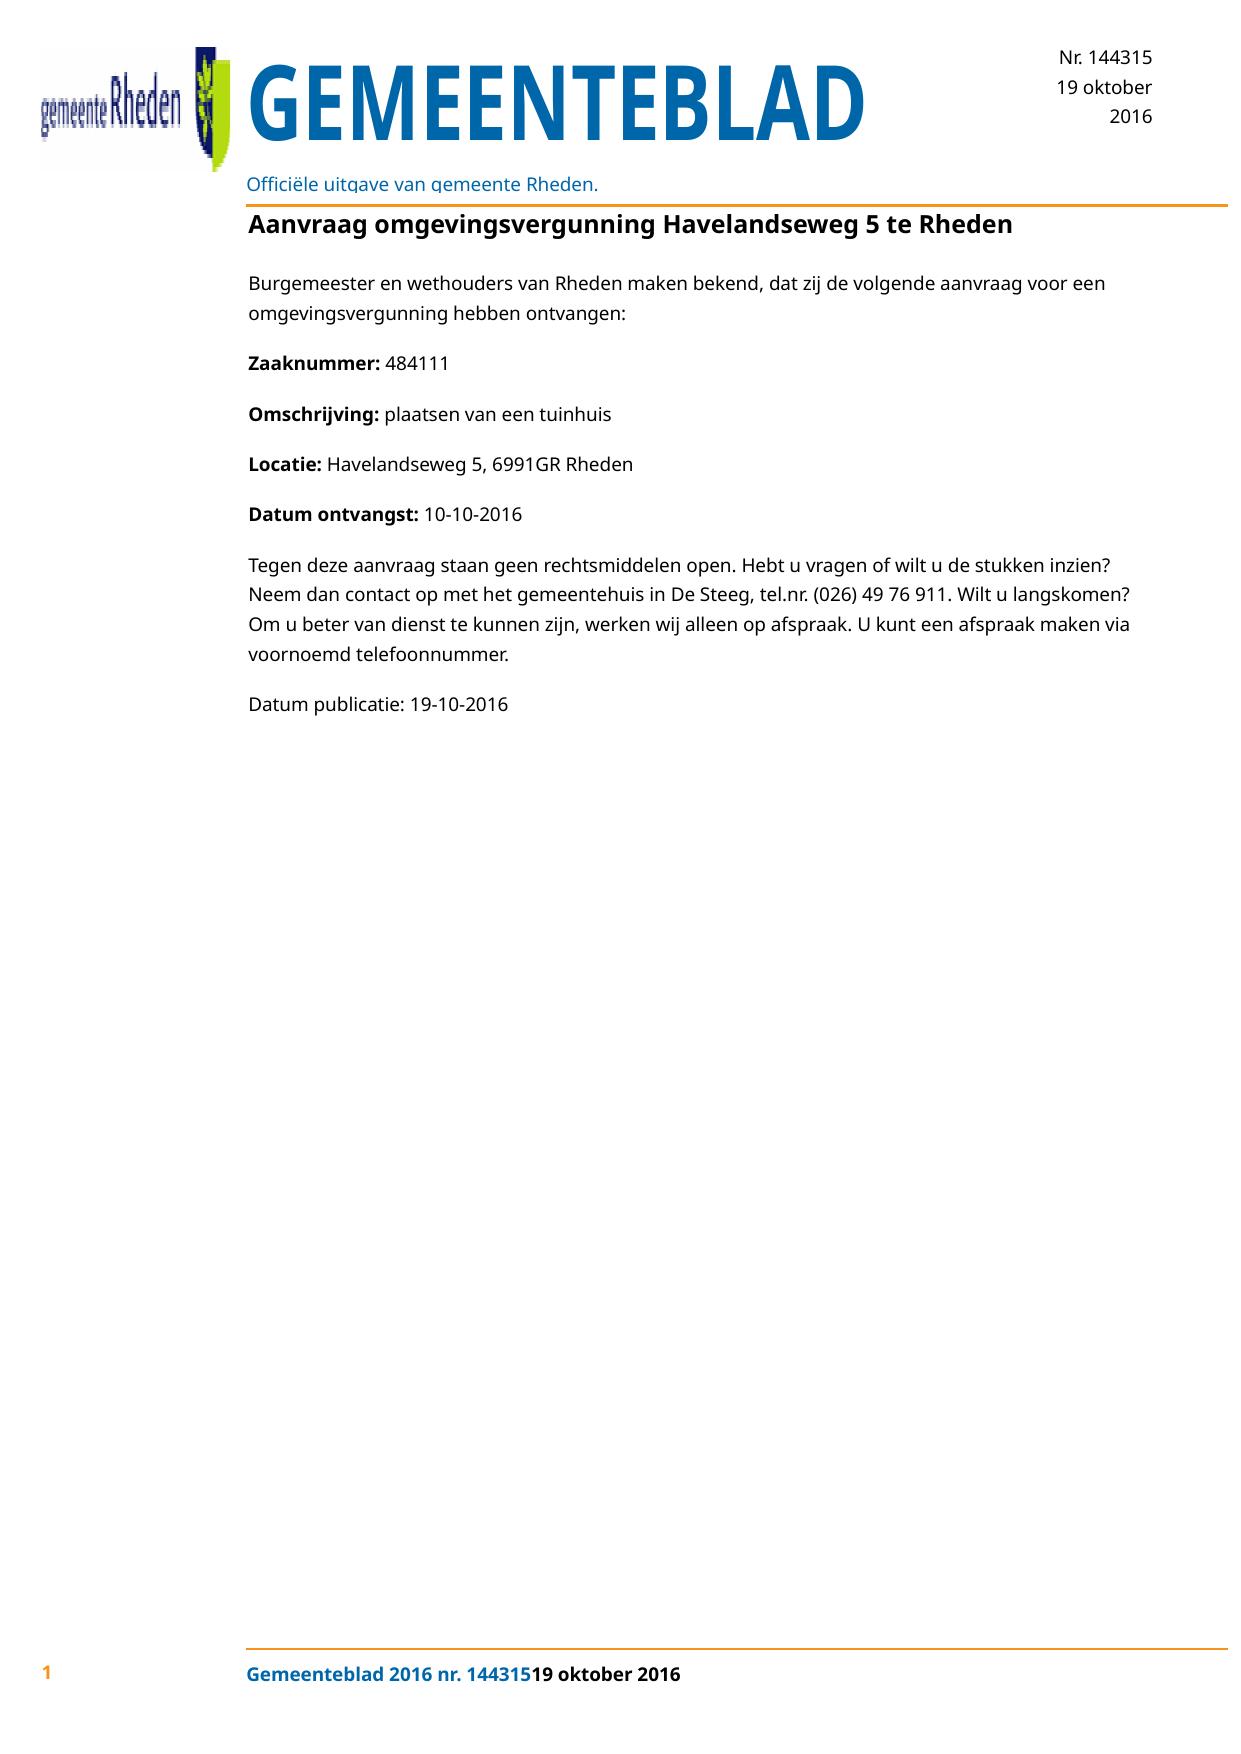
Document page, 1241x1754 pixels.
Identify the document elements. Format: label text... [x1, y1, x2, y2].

text Tegen deze aanvraag staan geen rechtsmiddelen open. Hebt u vragen of wilt u de stukken inzien? Neem dan contact op met het gemeentehuis in De Steeg, tel.nr. (026) 49 76 911. Wilt u langskomen? Om u beter van dienst te kunnen zijn, werken wij alleen op afspraak. U kunt een afspraak maken via voornoemd telefoonnummer. [248, 552, 1152, 666]
text Burgemeester en wethouders van Rheden maken bekend, dat zij de volgende aanvraag voor een omgevingsvergunning hebben ontvangen: [248, 270, 1152, 326]
text Locatie: Havelandseweg 5, 6991GR Rheden [248, 451, 1152, 477]
text Datum publicatie: 19-10-2016 [248, 691, 1152, 717]
text Datum ontvangst: 10-10-2016 [248, 502, 1152, 527]
picture [41, 47, 231, 172]
text Zaaknummer: 484111 [248, 350, 1152, 376]
text Omschrijving: plaatsen van een tuinhuis [248, 401, 1152, 426]
text Aanvraag omgevingsvergunning Havelandseweg 5 te Rheden [248, 207, 1152, 241]
